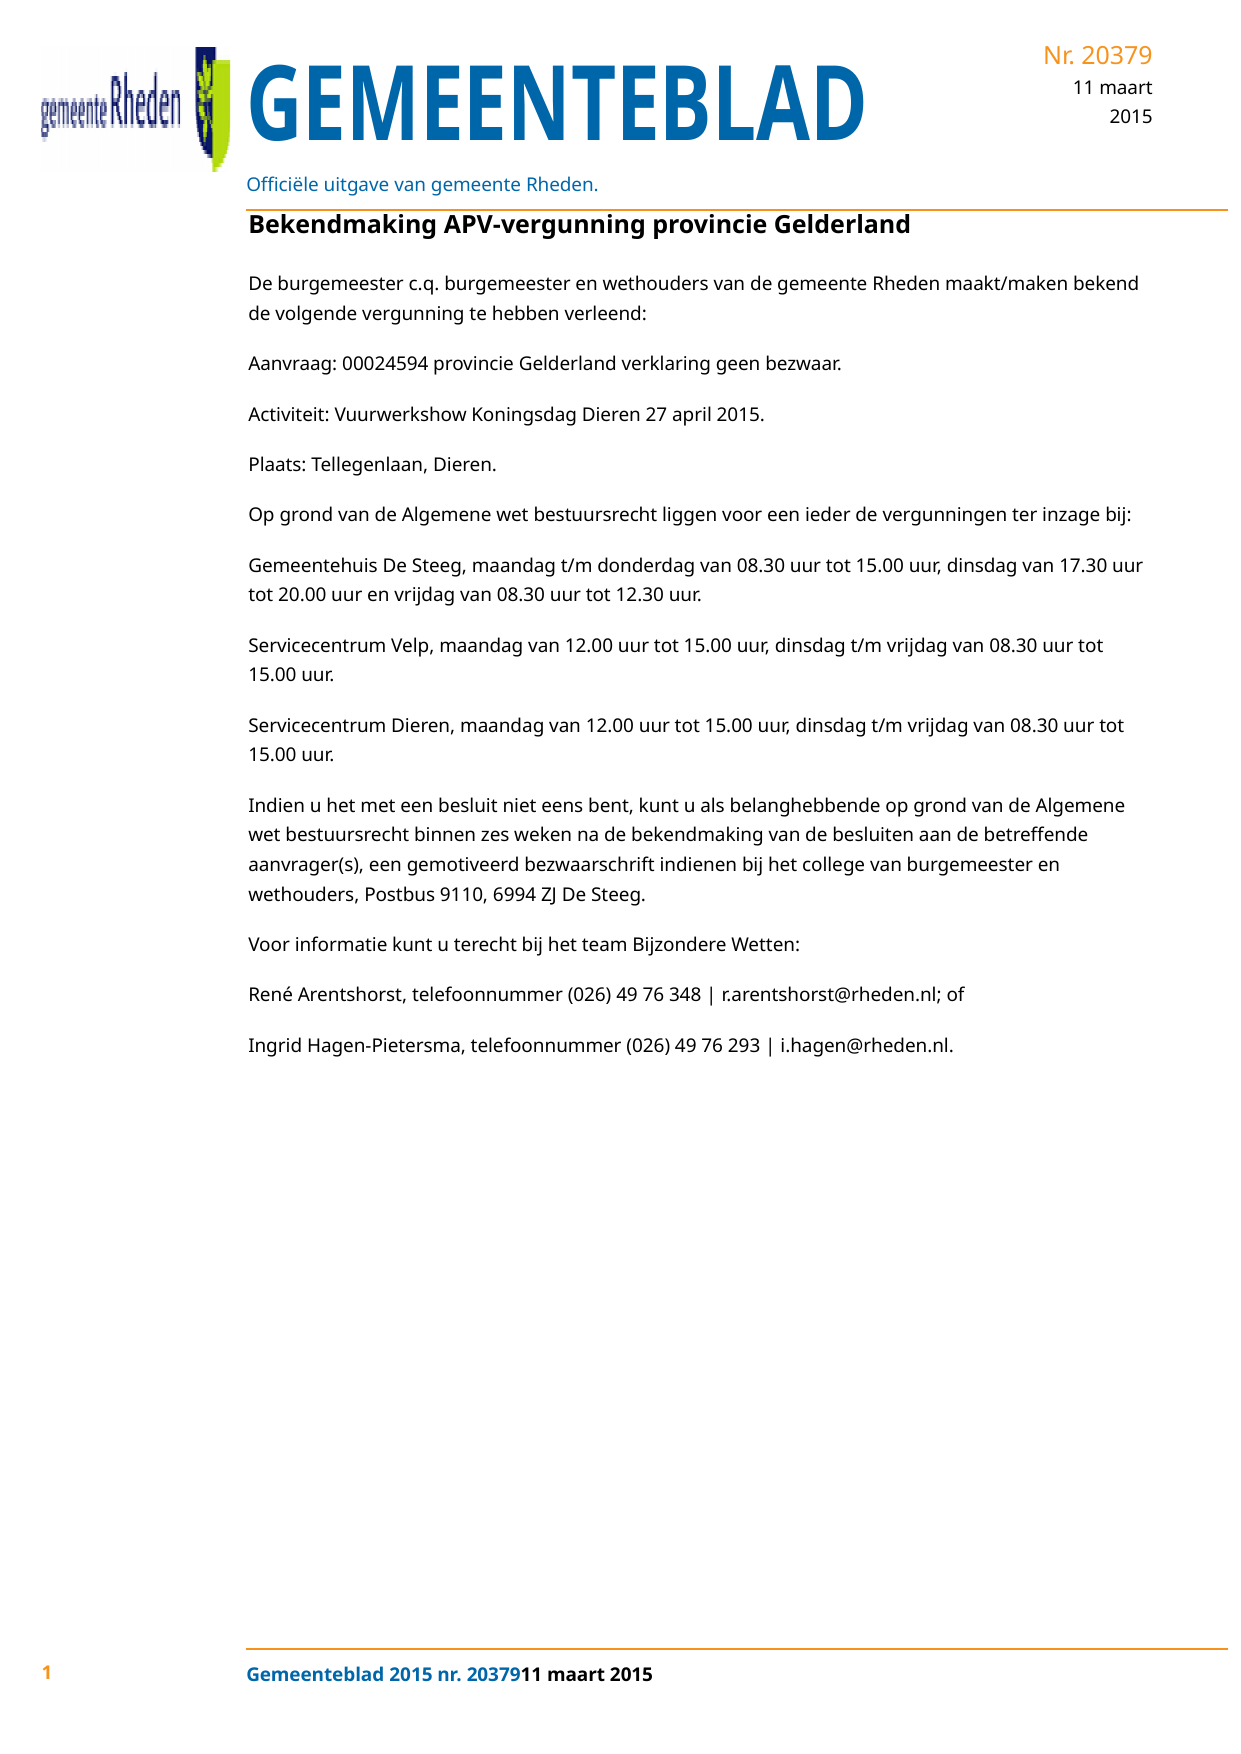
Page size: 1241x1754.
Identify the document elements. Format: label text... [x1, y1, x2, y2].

text Aanvraag: 00024594 provincie Gelderland verklaring geen bezwaar. [248, 350, 1152, 376]
text Op grond van de Algemene wet bestuursrecht liggen voor een ieder de vergunningen ter inzage bij: [248, 502, 1152, 527]
text Ingrid Hagen-Pietersma, telefoonnummer (026) 49 76 293 | i.hagen@rheden.nl. [248, 1032, 1152, 1058]
text René Arentshorst, telefoonnummer (026) 49 76 348 | r.arentshorst@rheden.nl; of [248, 982, 1152, 1007]
picture [41, 47, 231, 172]
text Voor informatie kunt u terecht bij het team Bijzondere Wetten: [248, 931, 1152, 957]
text Plaats: Tellegenlaan, Dieren. [248, 451, 1152, 477]
text Bekendmaking APV-vergunning provincie Gelderland [248, 211, 1152, 241]
text De burgemeester c.q. burgemeester en wethouders van de gemeente Rheden maakt/maken bekend de volgende vergunning te hebben verleend: [248, 270, 1152, 326]
text Activiteit: Vuurwerkshow Koningsdag Dieren 27 april 2015. [248, 401, 1152, 426]
text Servicecentrum Velp, maandag van 12.00 uur tot 15.00 uur, dinsdag t/m vrijdag van 08.30 uur tot 15.00 uur. [248, 632, 1152, 687]
text Indien u het met een besluit niet eens bent, kunt u als belanghebbende op grond van de Algemene wet bestuursrecht binnen zes weken na de bekendmaking van de besluiten aan de betreffende aanvrager(s), een gemotiveerd bezwaarschrift indienen bij het college van burgemeester en wethouders, Postbus 9110, 6994 ZJ De Steeg. [248, 792, 1152, 906]
text Gemeentehuis De Steeg, maandag t/m donderdag van 08.30 uur tot 15.00 uur, dinsdag van 17.30 uur tot 20.00 uur en vrijdag van 08.30 uur tot 12.30 uur. [248, 552, 1152, 607]
text Servicecentrum Dieren, maandag van 12.00 uur tot 15.00 uur, dinsdag t/m vrijdag van 08.30 uur tot 15.00 uur. [248, 712, 1152, 767]
